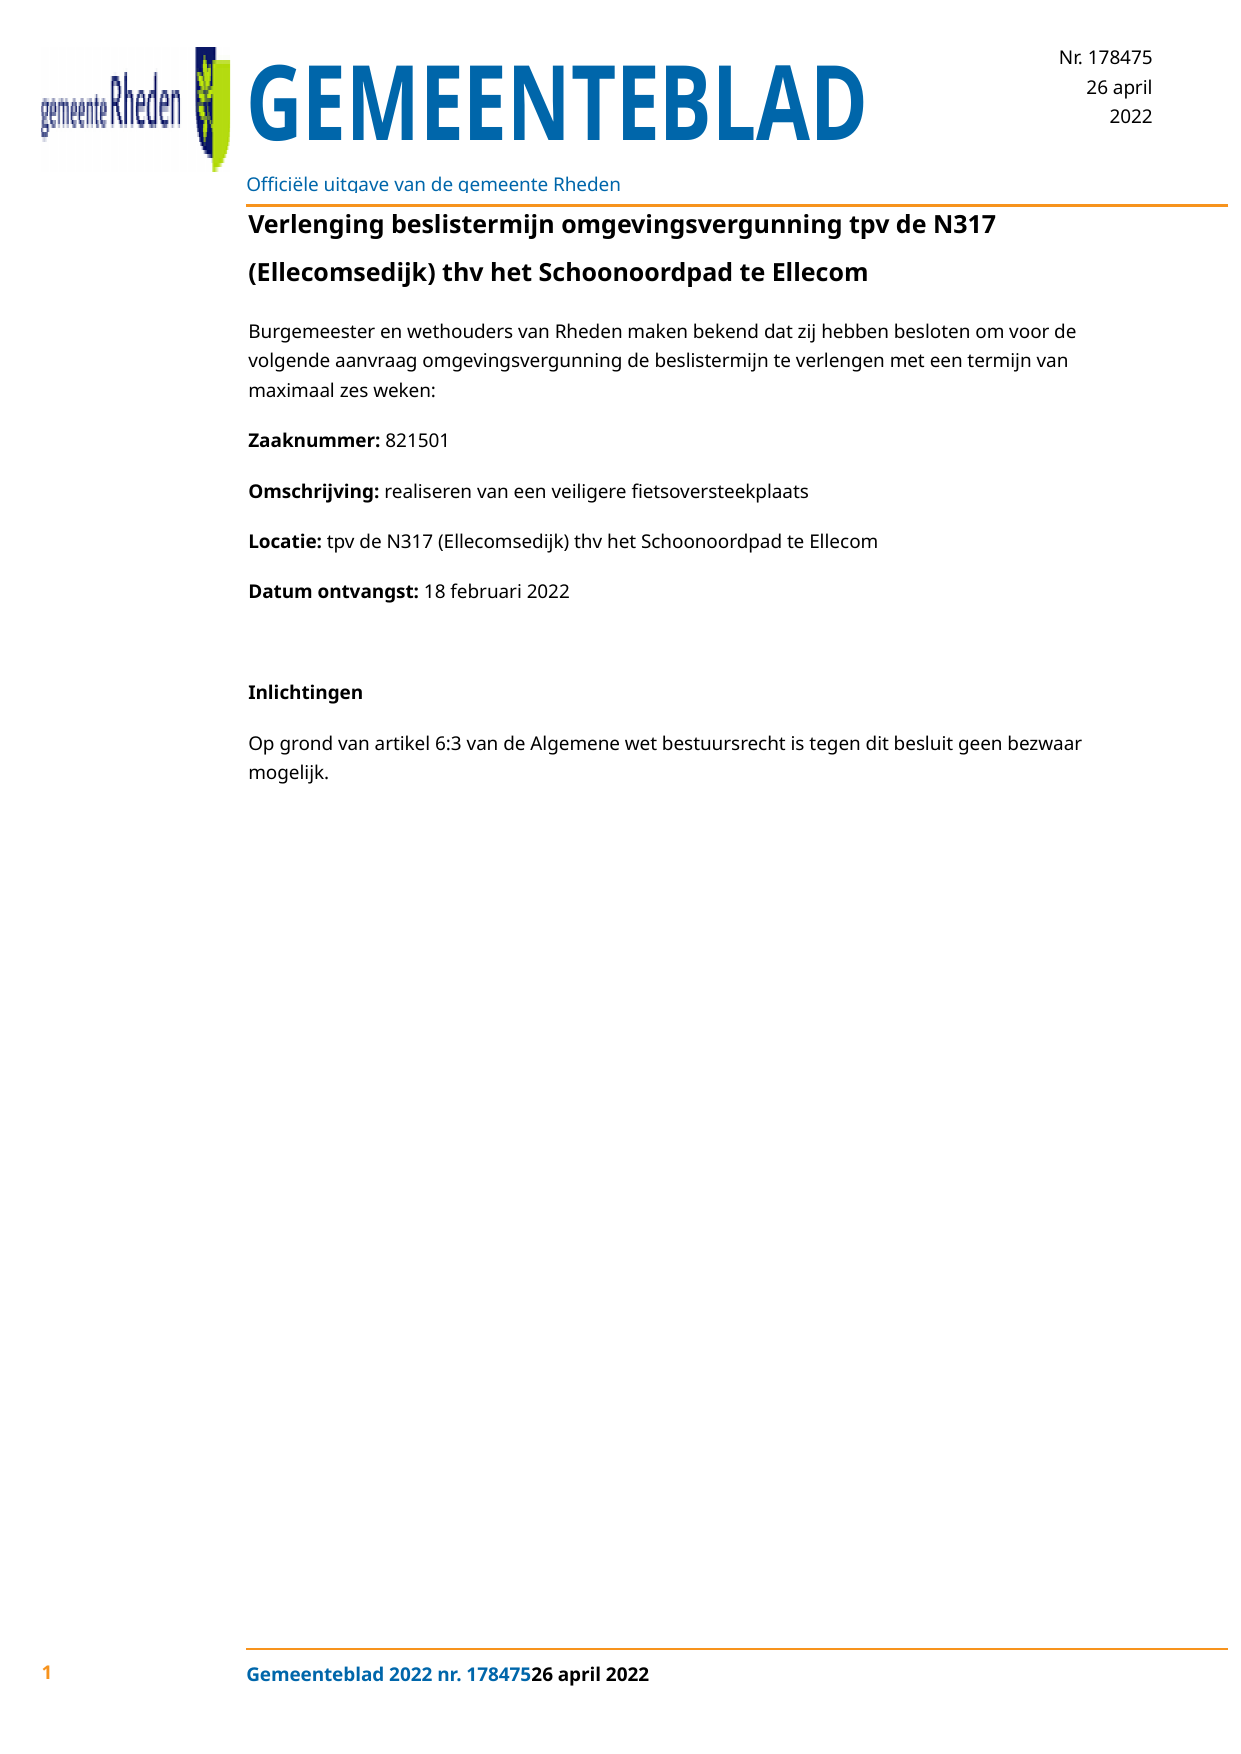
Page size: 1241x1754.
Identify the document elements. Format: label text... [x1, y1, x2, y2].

text Datum ontvangst: 18 februari 2022 [248, 579, 1152, 604]
picture [41, 47, 231, 172]
text Inlichtingen [248, 679, 1152, 705]
text Zaaknummer: 821501 [248, 427, 1152, 453]
text Omschrijving: realiseren van een veiligere fietsoversteekplaats [248, 478, 1152, 504]
text Locatie: tpv de N317 (Ellecomsedijk) thv het Schoonoordpad te Ellecom [248, 528, 1152, 554]
text Burgemeester en wethouders van Rheden maken bekend dat zij hebben besloten om voor de volgende aanvraag omgevingsvergunning de beslistermijn te verlengen met een termijn van maximaal zes weken: [248, 318, 1152, 403]
text Op grond van artikel 6:3 van de Algemene wet bestuursrecht is tegen dit besluit geen bezwaar mogelijk. [248, 730, 1152, 785]
text Verlenging beslistermijn omgevingsvergunning tpv de N317 (Ellecomsedijk) thv het Schoonoordpad te Ellecom [248, 207, 1152, 288]
